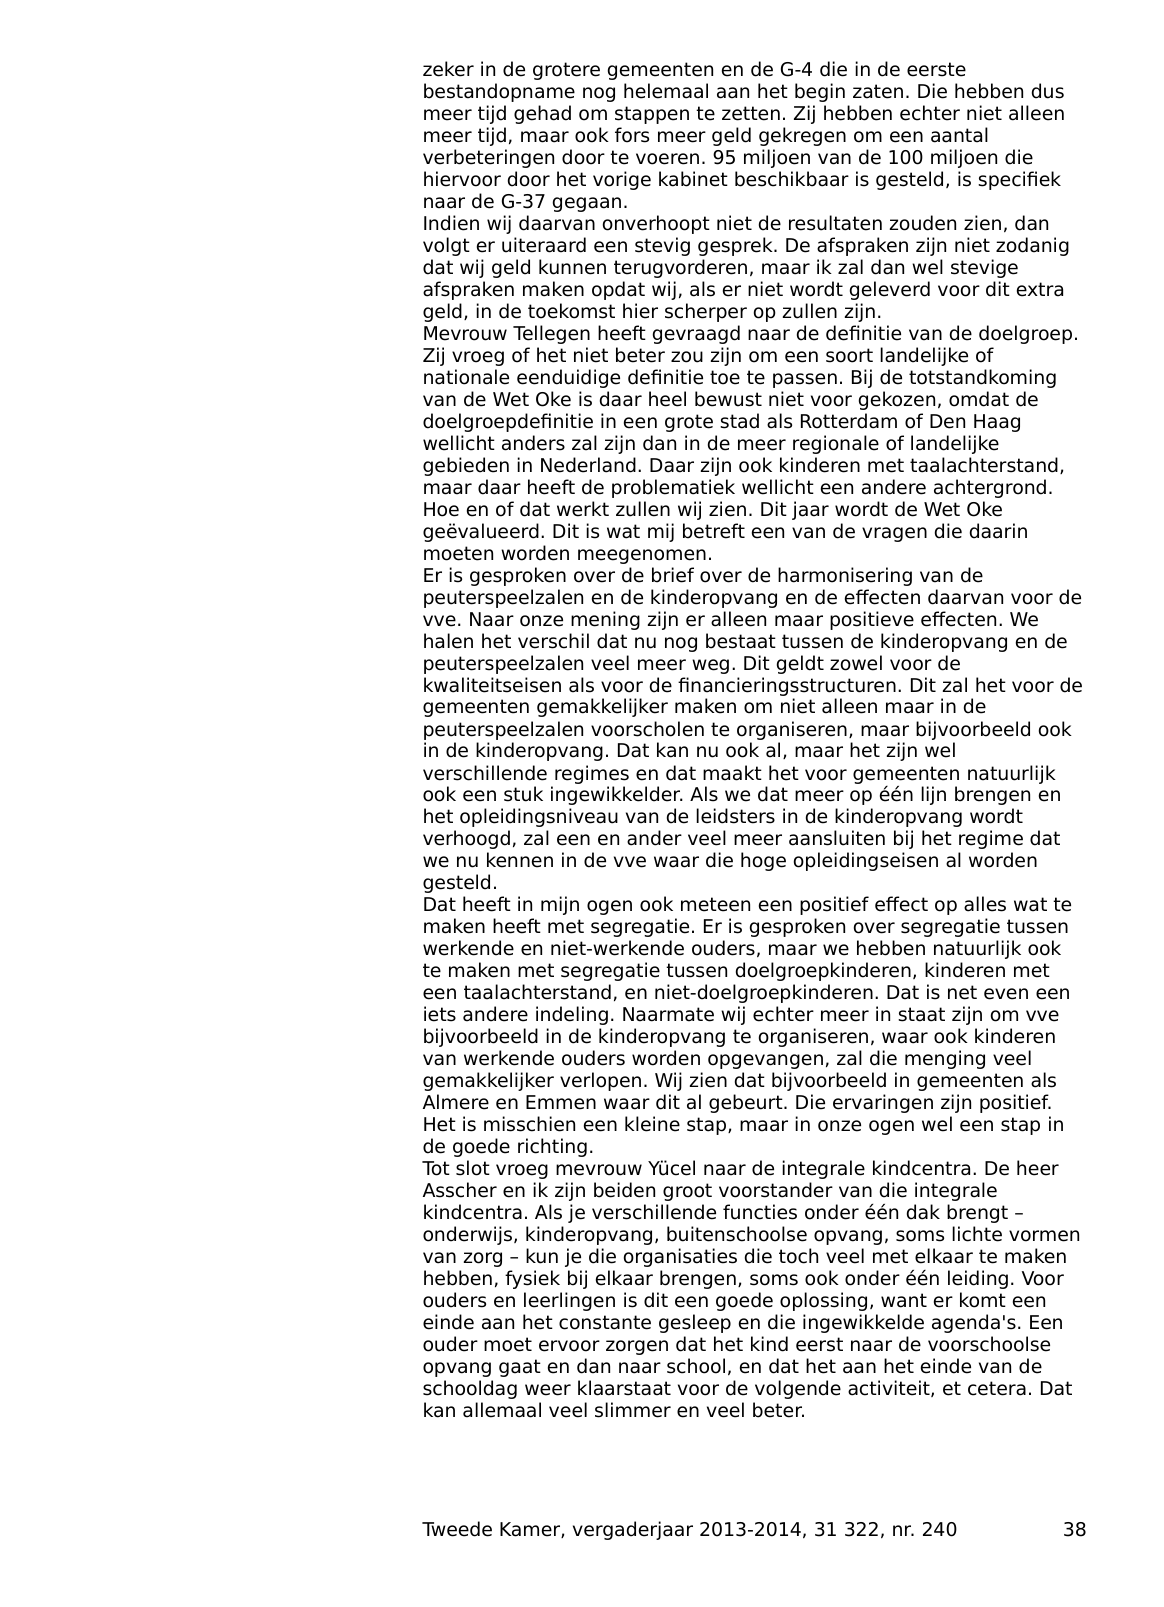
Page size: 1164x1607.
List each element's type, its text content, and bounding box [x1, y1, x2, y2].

text zeker in de grotere gemeenten en de G-4 die in de eerste bestandopname nog helemaal aan het begin zaten. Die hebben dus meer tijd gehad om stappen te zetten. Zij hebben echter niet alleen meer tijd, maar ook fors meer geld gekregen om een aantal verbeteringen door te voeren. 95 miljoen van de 100 miljoen die hiervoor door het vorige kabinet beschikbaar is gesteld, is specifiek naar de G-37 gegaan. [422, 59, 1087, 213]
text Dat heeft in mijn ogen ook meteen een positief effect op alles wat te maken heeft met segregatie. Er is gesproken over segregatie tussen werkende en niet-werkende ouders, maar we hebben natuurlijk ook te maken met segregatie tussen doelgroepkinderen, kinderen met een taalachterstand, en niet-doelgroepkinderen. Dat is net even een iets andere indeling. Naarmate wij echter meer in staat zijn om vve bijvoorbeeld in de kinderopvang te organiseren, waar ook kinderen van werkende ouders worden opgevangen, zal die menging veel gemakkelijker verlopen. Wij zien dat bijvoorbeeld in gemeenten als Almere en Emmen waar dit al gebeurt. Die ervaringen zijn positief. Het is misschien een kleine stap, maar in onze ogen wel een stap in de goede richting. [422, 894, 1087, 1158]
text Mevrouw Tellegen heeft gevraagd naar de definitie van de doelgroep. Zij vroeg of het niet beter zou zijn om een soort landelijke of nationale eenduidige definitie toe te passen. Bij de totstandkoming van de Wet Oke is daar heel bewust niet voor gekozen, omdat de doelgroepdefinitie in een grote stad als Rotterdam of Den Haag wellicht anders zal zijn dan in de meer regionale of landelijke gebieden in Nederland. Daar zijn ook kinderen met taalachterstand, maar daar heeft de problematiek wellicht een andere achtergrond. Hoe en of dat werkt zullen wij zien. Dit jaar wordt de Wet Oke geëvalueerd. Dit is wat mij betreft een van de vragen die daarin moeten worden meegenomen. [422, 323, 1087, 564]
text Indien wij daarvan onverhoopt niet de resultaten zouden zien, dan volgt er uiteraard een stevig gesprek. De afspraken zijn niet zodanig dat wij geld kunnen terugvorderen, maar ik zal dan wel stevige afspraken maken opdat wij, als er niet wordt geleverd voor dit extra geld, in de toekomst hier scherper op zullen zijn. [422, 213, 1087, 323]
text Tot slot vroeg mevrouw Yücel naar de integrale kindcentra. De heer Asscher en ik zijn beiden groot voorstander van die integrale kindcentra. Als je verschillende functies onder één dak brengt – onderwijs, kinderopvang, buitenschoolse opvang, soms lichte vormen van zorg – kun je die organisaties die toch veel met elkaar te maken hebben, fysiek bij elkaar brengen, soms ook onder één leiding. Voor ouders en leerlingen is dit een goede oplossing, want er komt een einde aan het constante gesleep en die ingewikkelde agenda's. Een ouder moet ervoor zorgen dat het kind eerst naar de voorschoolse opvang gaat en dan naar school, en dat het aan het einde van de schooldag weer klaarstaat voor de volgende activiteit, et cetera. Dat kan allemaal veel slimmer en veel beter. [422, 1158, 1087, 1422]
text Er is gesproken over de brief over de harmonisering van de peuterspeelzalen en de kinderopvang en de effecten daarvan voor de vve. Naar onze mening zijn er alleen maar positieve effecten. We halen het verschil dat nu nog bestaat tussen de kinderopvang en de peuterspeelzalen veel meer weg. Dit geldt zowel voor de kwaliteitseisen als voor de financieringsstructuren. Dit zal het voor de gemeenten gemakkelijker maken om niet alleen maar in de peuterspeelzalen voorscholen te organiseren, maar bijvoorbeeld ook in de kinderopvang. Dat kan nu ook al, maar het zijn wel verschillende regimes en dat maakt het voor gemeenten natuurlijk ook een stuk ingewikkelder. Als we dat meer op één lijn brengen en het opleidingsniveau van de leidsters in de kinderopvang wordt verhoogd, zal een en ander veel meer aansluiten bij het regime dat we nu kennen in de vve waar die hoge opleidingseisen al worden gesteld. [422, 564, 1087, 894]
